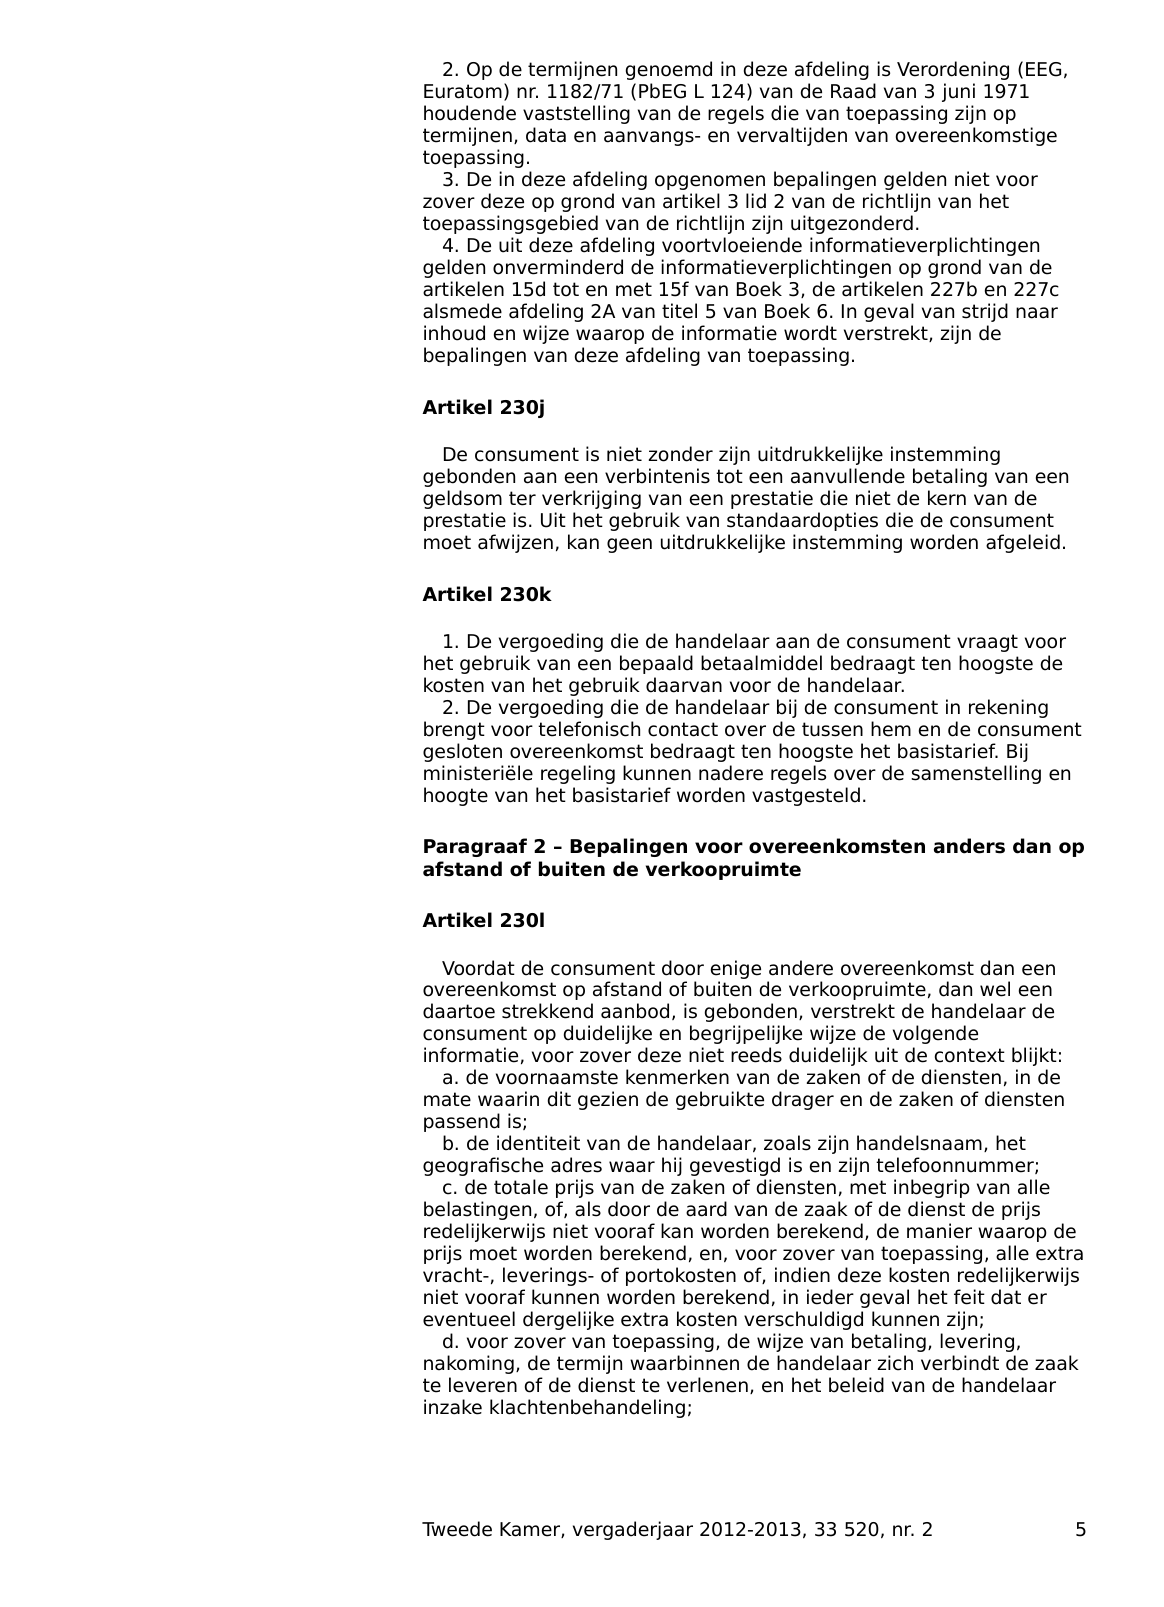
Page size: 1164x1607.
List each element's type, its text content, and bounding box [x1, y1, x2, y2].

text 1. De vergoeding die de handelaar aan de consument vraagt voor het gebruik van een bepaald betaalmiddel bedraagt ten hoogste de kosten van het gebruik daarvan voor de handelaar. [422, 631, 1087, 697]
text c. de totale prijs van de zaken of diensten, met inbegrip van alle belastingen, of, als door de aard van de zaak of de dienst de prijs redelijkerwijs niet vooraf kan worden berekend, de manier waarop de prijs moet worden berekend, en, voor zover van toepassing, alle extra vracht-, leverings- of portokosten of, indien deze kosten redelijkerwijs niet vooraf kunnen worden berekend, in ieder geval het feit dat er eventueel dergelijke extra kosten verschuldigd kunnen zijn; [422, 1177, 1087, 1331]
subtitle Artikel 230k [422, 584, 1087, 606]
text 4. De uit deze afdeling voortvloeiende informatieverplichtingen gelden onverminderd de informatieverplichtingen op grond van de artikelen 15d tot en met 15f van Boek 3, de artikelen 227b en 227c alsmede afdeling 2A van titel 5 van Boek 6. In geval van strijd naar inhoud en wijze waarop de informatie wordt verstrekt, zijn de bepalingen van deze afdeling van toepassing. [422, 235, 1087, 367]
text Voordat de consument door enige andere overeenkomst dan een overeenkomst op afstand of buiten de verkoopruimte, dan wel een daartoe strekkend aanbod, is gebonden, verstrekt de handelaar de consument op duidelijke en begrijpelijke wijze de volgende informatie, voor zover deze niet reeds duidelijk uit de context blijkt: [422, 957, 1087, 1067]
text 2. De vergoeding die de handelaar bij de consument in rekening brengt voor telefonisch contact over de tussen hem en de consument gesloten overeenkomst bedraagt ten hoogste het basistarief. Bij ministeriële regeling kunnen nadere regels over de samenstelling en hoogte van het basistarief worden vastgesteld. [422, 697, 1087, 806]
text b. de identiteit van de handelaar, zoals zijn handelsnaam, het geografische adres waar hij gevestigd is en zijn telefoonnummer; [422, 1133, 1087, 1177]
text a. de voornaamste kenmerken van de zaken of de diensten, in de mate waarin dit gezien de gebruikte drager en de zaken of diensten passend is; [422, 1067, 1087, 1133]
subtitle Artikel 230j [422, 397, 1087, 419]
subtitle Artikel 230l [422, 910, 1087, 932]
text d. voor zover van toepassing, de wijze van betaling, levering, nakoming, de termijn waarbinnen de handelaar zich verbindt de zaak te leveren of de dienst te verlenen, en het beleid van de handelaar inzake klachtenbehandeling; [422, 1331, 1087, 1419]
text 3. De in deze afdeling opgenomen bepalingen gelden niet voor zover deze op grond van artikel 3 lid 2 van de richtlijn van het toepassingsgebied van de richtlijn zijn uitgezonderd. [422, 169, 1087, 235]
subtitle Paragraaf 2 – Bepalingen voor overeenkomsten anders dan op afstand of buiten de verkoopruimte [422, 836, 1087, 880]
text 2. Op de termijnen genoemd in deze afdeling is Verordening (EEG, Euratom) nr. 1182/71 (PbEG L 124) van de Raad van 3 juni 1971 houdende vaststelling van de regels die van toepassing zijn op termijnen, data en aanvangs- en vervaltijden van overeenkomstige toepassing. [422, 59, 1087, 169]
text De consument is niet zonder zijn uitdrukkelijke instemming gebonden aan een verbintenis tot een aanvullende betaling van een geldsom ter verkrijging van een prestatie die niet de kern van de prestatie is. Uit het gebruik van standaardopties die de consument moet afwijzen, kan geen uitdrukkelijke instemming worden afgeleid. [422, 444, 1087, 554]
